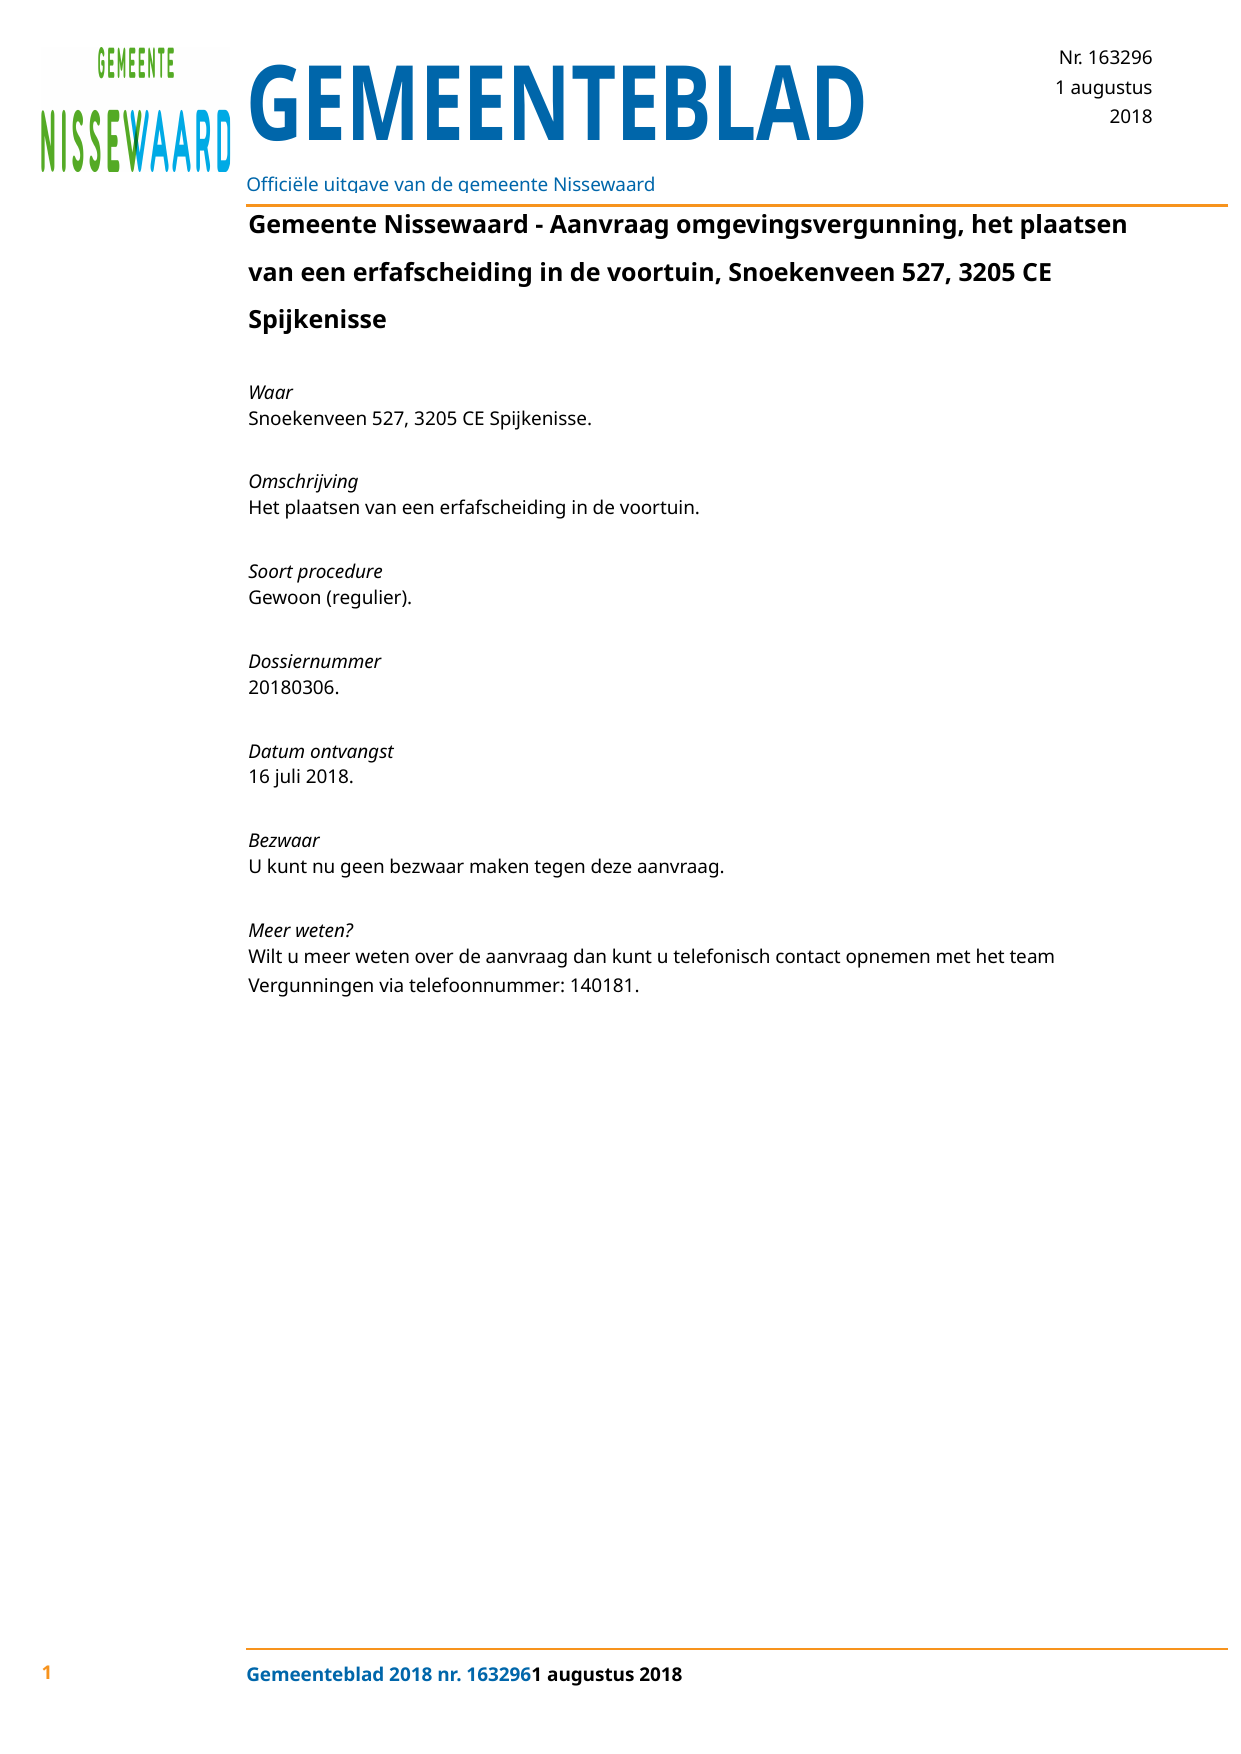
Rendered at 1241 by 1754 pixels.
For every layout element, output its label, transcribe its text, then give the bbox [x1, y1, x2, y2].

text Het plaatsen van een erfafscheiding in de voortuin. [248, 494, 1152, 520]
text U kunt nu geen bezwaar maken tegen deze aanvraag. [248, 853, 1152, 879]
text Wilt u meer weten over de aanvraag dan kunt u telefonisch contact opnemen met het team Vergunningen via telefoonnummer: 140181. [248, 943, 1152, 998]
text Gewoon (regulier). [248, 584, 1152, 610]
text Bezwaar [248, 827, 1152, 853]
text 20180306. [248, 674, 1152, 699]
text Snoekenveen 527, 3205 CE Spijkenisse. [248, 405, 1152, 431]
text Dossiernummer [248, 648, 1152, 674]
picture [154, 157, 165, 172]
picture [222, 122, 227, 160]
picture [200, 151, 206, 172]
text Gemeente Nissewaard - Aanvraag omgevingsvergunning, het plaatsen van een erfafscheiding in de voortuin, Snoekenveen 527, 3205 CE Spijkenisse [248, 207, 1152, 336]
text Soort procedure [248, 558, 1152, 584]
picture [176, 157, 187, 172]
text Waar [248, 379, 1152, 405]
text Meer weten? [248, 917, 1152, 943]
picture [201, 122, 206, 138]
text Datum ontvangst [248, 738, 1152, 763]
picture [41, 47, 231, 172]
text 16 juli 2018. [248, 763, 1152, 789]
text Omschrijving [248, 469, 1152, 494]
